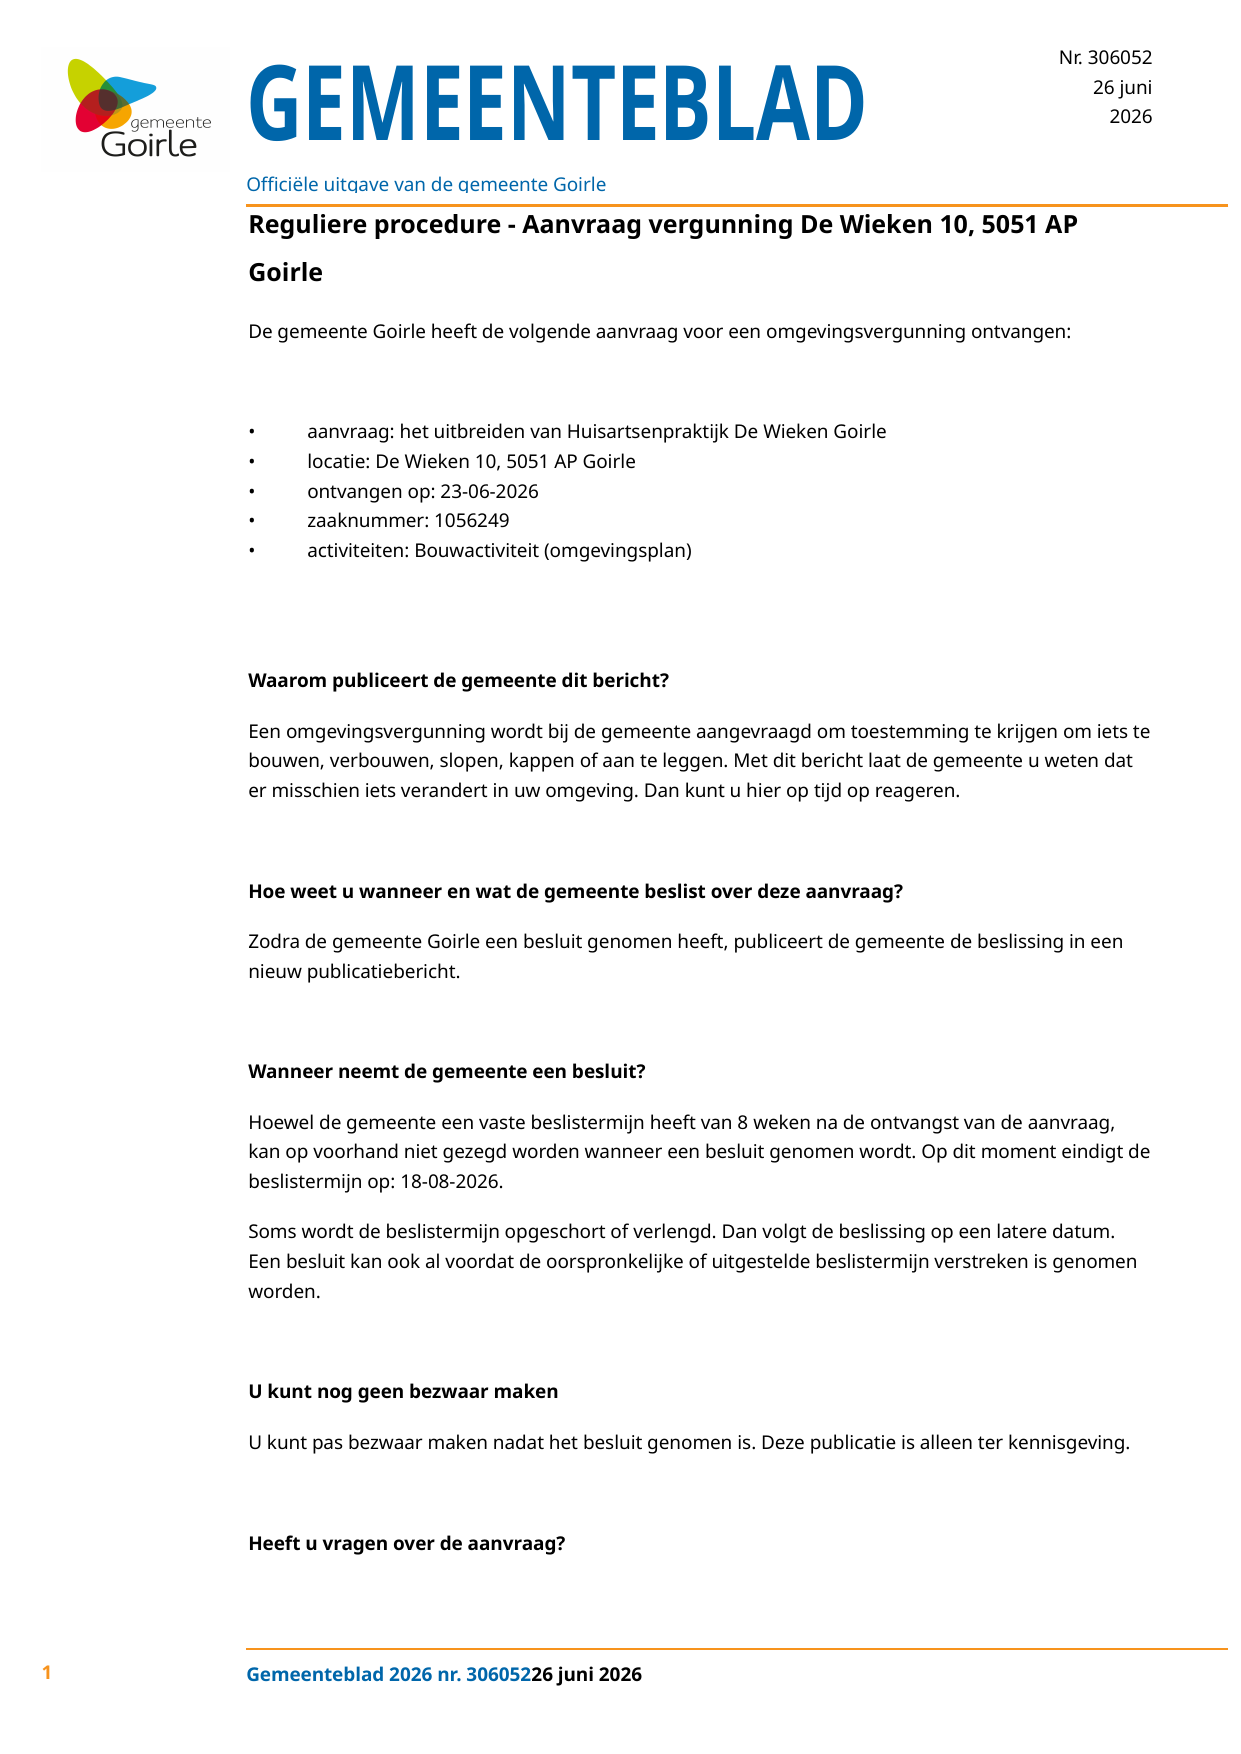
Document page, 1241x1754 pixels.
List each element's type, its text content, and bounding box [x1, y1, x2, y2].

text Hoewel de gemeente een vaste beslistermijn heeft van 8 weken na de ontvangst van de aanvraag, kan op voorhand niet gezegd worden wanneer een besluit genomen wordt. Op dit moment eindigt de beslistermijn op: 18-08-2026. [248, 1109, 1152, 1194]
text Soms wordt de beslistermijn opgeschort of verlengd. Dan volgt de beslissing op een latere datum. Een besluit kan ook al voordat de oorspronkelijke of uitgestelde beslistermijn verstreken is genomen worden. [248, 1219, 1152, 1304]
list aanvraag: het uitbreiden van Huisartsenpraktijk De Wieken Goirle [248, 419, 1152, 444]
list activiteiten: Bouwactiviteit (omgevingsplan) [248, 537, 1152, 563]
text Zodra de gemeente Goirle een besluit genomen heeft, publiceert de gemeente de beslissing in een nieuw publicatiebericht. [248, 928, 1152, 984]
text U kunt pas bezwaar maken nadat het besluit genomen is. Deze publicatie is alleen ter kennisgeving. [248, 1429, 1152, 1455]
list zaaknummer: 1056249 [248, 507, 1152, 533]
text U kunt nog geen bezwaar maken [248, 1379, 1152, 1404]
text Reguliere procedure - Aanvraag vergunning De Wieken 10, 5051 AP Goirle [248, 207, 1152, 288]
text Waarom publiceert de gemeente dit bericht? [248, 667, 1152, 693]
text Heeft u vragen over de aanvraag? [248, 1530, 1152, 1556]
text De gemeente Goirle heeft de volgende aanvraag voor een omgevingsvergunning ontvangen: [248, 318, 1152, 344]
list ontvangen op: 23-06-2026 [248, 478, 1152, 504]
text Hoe weet u wanneer en wat de gemeente beslist over deze aanvraag? [248, 878, 1152, 904]
list locatie: De Wieken 10, 5051 AP Goirle [248, 448, 1152, 474]
picture [41, 47, 231, 172]
text Wanneer neemt de gemeente een besluit? [248, 1059, 1152, 1084]
text Een omgevingsvergunning wordt bij de gemeente aangevraagd om toestemming te krijgen om iets te bouwen, verbouwen, slopen, kappen of aan te leggen. Met dit bericht laat de gemeente u weten dat er misschien iets verandert in uw omgeving. Dan kunt u hier op tijd op reageren. [248, 718, 1152, 803]
